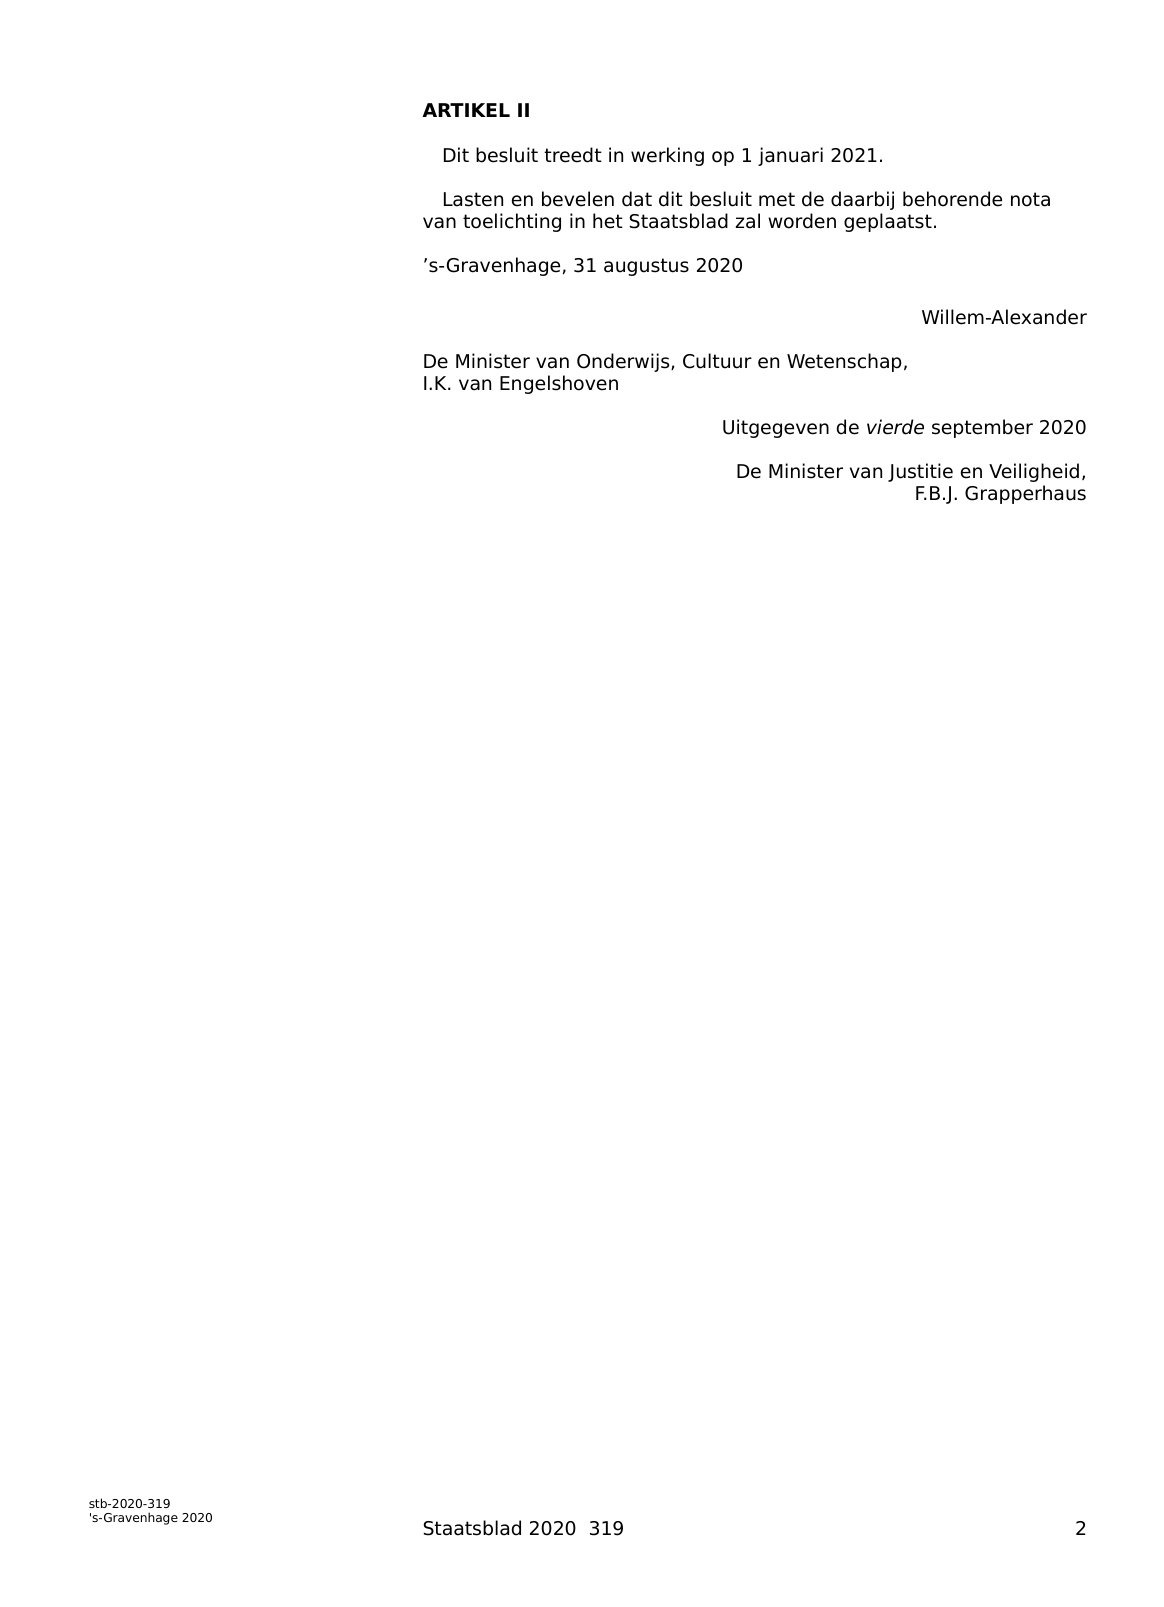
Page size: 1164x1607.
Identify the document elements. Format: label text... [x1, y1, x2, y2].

text De Minister van Justitie en Veiligheid, F.B.J. Grapperhaus [422, 461, 1087, 505]
text Uitgegeven de vierde september 2020 [422, 417, 1087, 439]
text Dit besluit treedt in werking op 1 januari 2021. [422, 144, 1087, 167]
text 's-Gravenhage 2020 [88, 1511, 323, 1525]
text stb-2020-319 [88, 1497, 323, 1511]
text Willem-Alexander [422, 307, 1087, 329]
text ’s-Gravenhage, 31 augustus 2020 [422, 255, 1087, 277]
text De Minister van Onderwijs, Cultuur en Wetenschap, I.K. van Engelshoven [422, 351, 1087, 395]
subtitle ARTIKEL II [422, 100, 1087, 122]
text Lasten en bevelen dat dit besluit met de daarbij behorende nota van toelichting in het Staatsblad zal worden geplaatst. [422, 189, 1087, 233]
